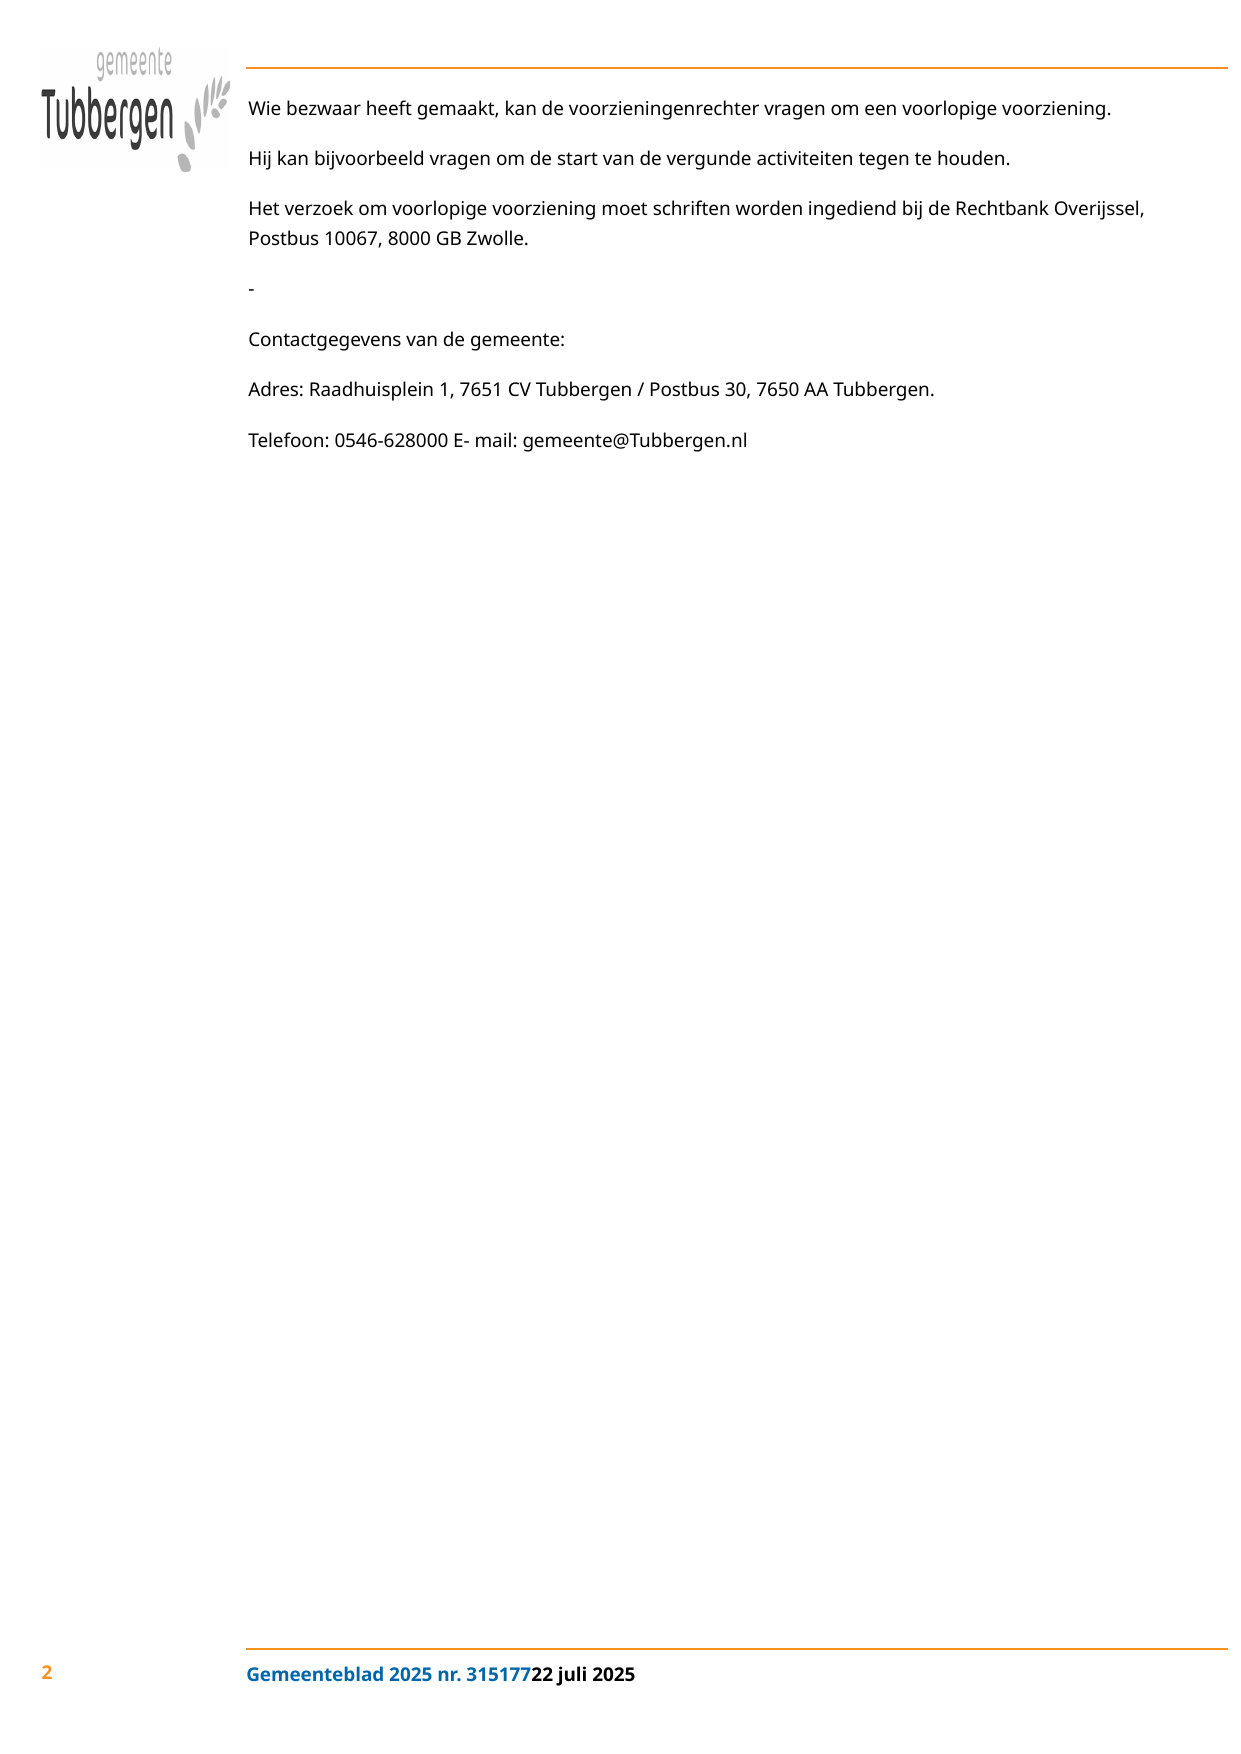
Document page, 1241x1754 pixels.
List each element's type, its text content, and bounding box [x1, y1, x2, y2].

picture [41, 47, 231, 172]
text Wie bezwaar heeft gemaakt, kan de voorzieningenrechter vragen om een voorlopige voorziening. [248, 95, 1152, 121]
text Hij kan bijvoorbeeld vragen om de start van de vergunde activiteiten tegen te houden. [248, 145, 1152, 171]
text Telefoon: 0546-628000 E- mail: gemeente@Tubbergen.nl [248, 427, 1152, 453]
text Adres: Raadhuisplein 1, 7651 CV Tubbergen / Postbus 30, 7650 AA Tubbergen. [248, 376, 1152, 402]
text - [248, 276, 1152, 301]
text Contactgegevens van de gemeente: [248, 326, 1152, 352]
text Het verzoek om voorlopige voorziening moet schriften worden ingediend bij de Rechtbank Overijssel, Postbus 10067, 8000 GB Zwolle. [248, 196, 1152, 251]
